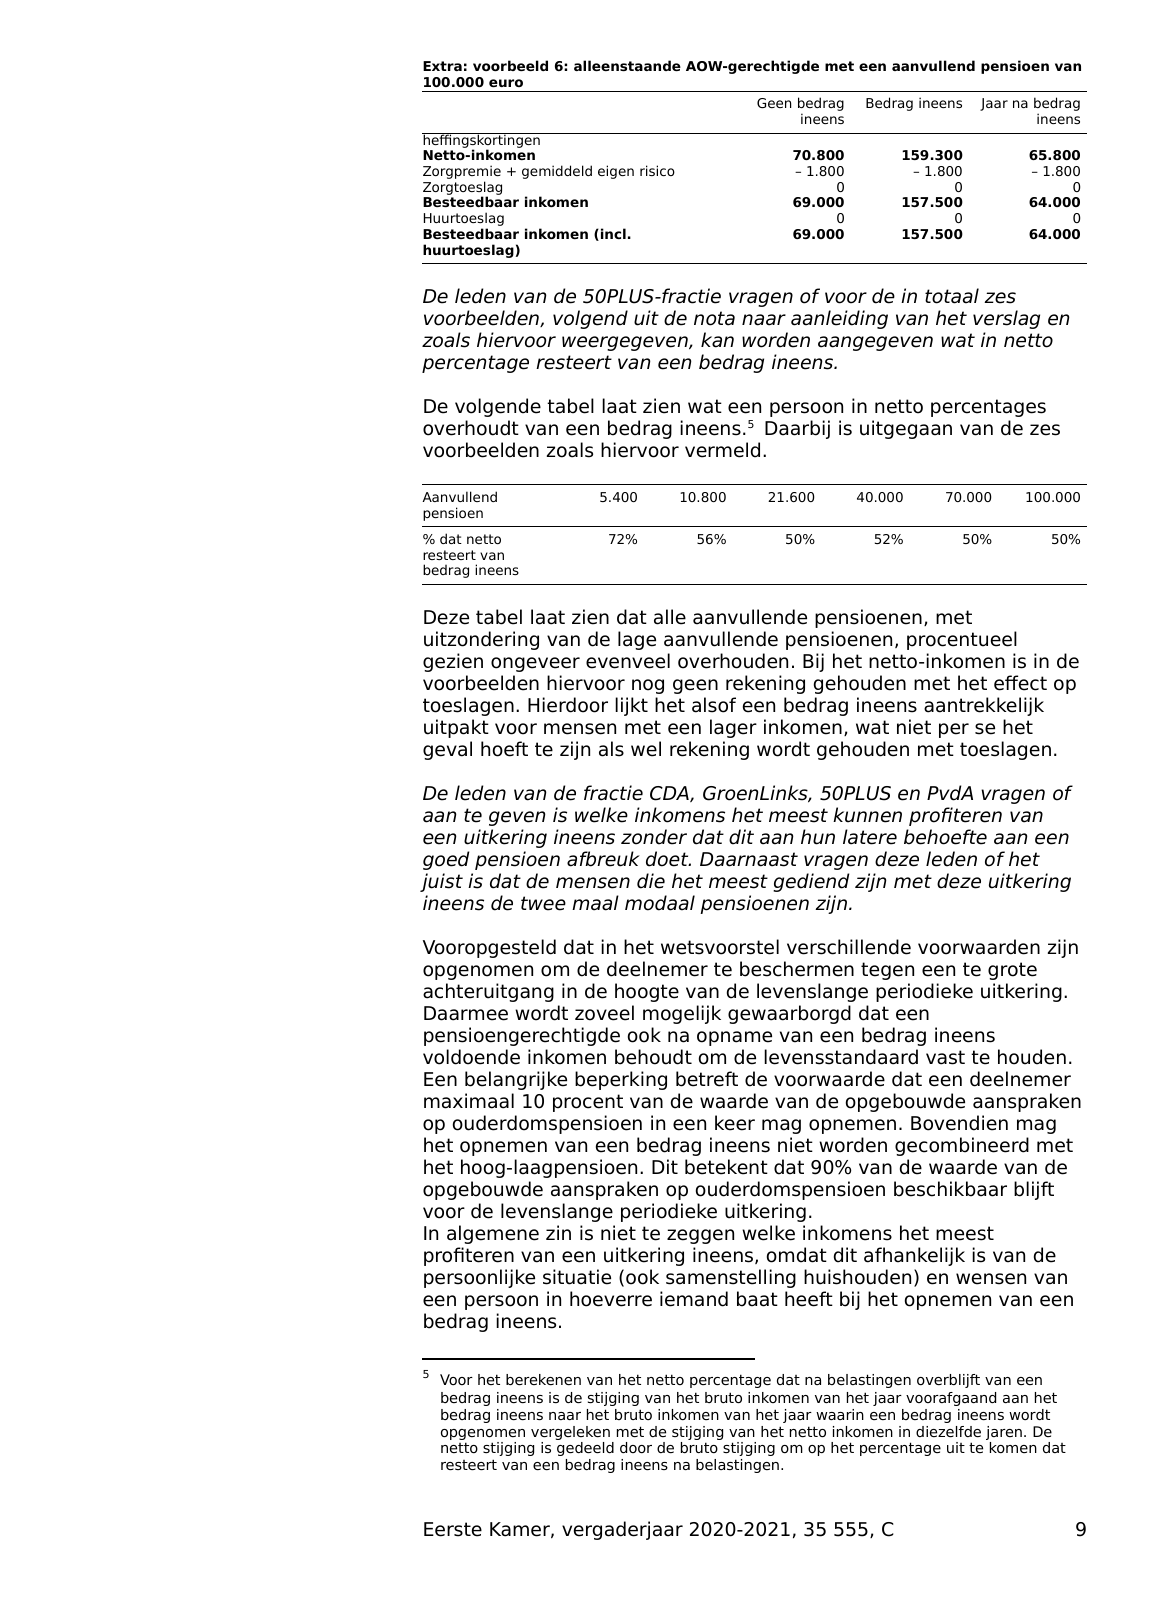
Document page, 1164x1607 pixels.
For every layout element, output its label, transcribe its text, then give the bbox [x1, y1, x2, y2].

table_cell Netto-inkomen [422, 148, 732, 164]
table_cell 157.500 [850, 195, 968, 211]
table_cell % dat netto resteert van bedrag ineens [422, 527, 555, 583]
table_cell Huurtoeslag [422, 211, 732, 227]
text Vooropgesteld dat in het wetsvoorstel verschillende voorwaarden zijn opgenomen om de deelnemer te beschermen tegen een te grote achteruitgang in de hoogte van de levenslange periodieke uitkering. Daarmee wordt zoveel mogelijk gewaarborgd dat een pensioengerechtigde ook na opname van een bedrag ineens voldoende inkomen behoudt om de levensstandaard vast te houden. Een belangrijke beperking betreft de voorwaarde dat een deelnemer maximaal 10 procent van de waarde van de opgebouwde aanspraken op ouderdomspensioen in een keer mag opnemen. Bovendien mag het opnemen van een bedrag ineens niet worden gecombineerd met het hoog-laagpensioen. Dit betekent dat 90% van de waarde van de opgebouwde aanspraken op ouderdomspensioen beschikbaar blijft voor de levenslange periodieke uitkering. [422, 937, 1087, 1223]
table_header 21.600 [732, 485, 821, 526]
table_cell 52% [821, 527, 909, 583]
table_cell 64.000 [969, 195, 1087, 211]
table_header 40.000 [821, 485, 909, 526]
table_cell Besteedbaar inkomen (incl. huurtoeslag) [422, 227, 732, 263]
table_cell Zorgtoeslag [422, 180, 732, 195]
table_cell 72% [555, 527, 644, 583]
text De leden van de 50PLUS-fractie vragen of voor de in totaal zes voorbeelden, volgend uit de nota naar aanleiding van het verslag en zoals hiervoor weergegeven, kan worden aangegeven wat in netto percentage resteert van een bedrag ineens. [422, 286, 1087, 374]
table_cell 159.300 [850, 148, 968, 164]
table_cell 0 [850, 180, 968, 195]
table_cell 70.800 [732, 148, 850, 164]
table_cell – 1.800 [969, 164, 1087, 179]
table_cell Geen bedrag ineens [732, 92, 850, 132]
table_cell Bedrag ineens [850, 92, 968, 132]
table_cell heffingskortingen [422, 134, 732, 148]
table_cell Jaar na bedrag ineens [969, 92, 1087, 132]
table_cell 50% [998, 527, 1087, 583]
table_cell 65.800 [969, 148, 1087, 164]
table_header Extra: voorbeeld 6: alleenstaande AOW-gerechtigde met een aanvullend pensioen van 100.000 euro [422, 59, 1087, 91]
table_header Aanvullend pensioen [422, 485, 555, 526]
table_cell 0 [850, 211, 968, 227]
table_header 5.400 [555, 485, 644, 526]
table_header 70.000 [910, 485, 998, 526]
table_cell Besteedbaar inkomen [422, 195, 732, 211]
table_cell 0 [969, 211, 1087, 227]
table_cell 50% [910, 527, 998, 583]
table_cell 0 [969, 180, 1087, 195]
table_cell 50% [732, 527, 821, 583]
table_cell 69.000 [732, 195, 850, 211]
text De volgende tabel laat zien wat een persoon in netto percentages overhoudt van een bedrag ineens. Daarbij is uitgegaan van de zes voorbeelden zoals hiervoor vermeld. [422, 396, 1087, 462]
text De leden van de fractie CDA, GroenLinks, 50PLUS en PvdA vragen of aan te geven is welke inkomens het meest kunnen profiteren van een uitkering ineens zonder dat dit aan hun latere behoefte aan een goed pensioen afbreuk doet. Daarnaast vragen deze leden of het juist is dat de mensen die het meest gediend zijn met deze uitkering ineens de twee maal modaal pensioenen zijn. [422, 783, 1087, 915]
table_cell [850, 134, 968, 148]
table_cell – 1.800 [732, 164, 850, 179]
table_cell 64.000 [969, 227, 1087, 263]
table_cell 56% [644, 527, 732, 583]
text In algemene zin is niet te zeggen welke inkomens het meest profiteren van een uitkering ineens, omdat dit afhankelijk is van de persoonlijke situatie (ook samenstelling huishouden) en wensen van een persoon in hoeverre iemand baat heeft bij het opnemen van een bedrag ineens. [422, 1223, 1087, 1332]
text Deze tabel laat zien dat alle aanvullende pensioenen, met uitzondering van de lage aanvullende pensioenen, procentueel gezien ongeveer evenveel overhouden. Bij het netto-inkomen is in de voorbeelden hiervoor nog geen rekening gehouden met het effect op toeslagen. Hierdoor lijkt het alsof een bedrag ineens aantrekkelijk uitpakt voor mensen met een lager inkomen, wat niet per se het geval hoeft te zijn als wel rekening wordt gehouden met toeslagen. [422, 607, 1087, 761]
table_cell [422, 92, 732, 132]
table_cell 69.000 [732, 227, 850, 263]
table_cell 0 [732, 180, 850, 195]
table_header 10.800 [644, 485, 732, 526]
table_cell 157.500 [850, 227, 968, 263]
table_cell [969, 134, 1087, 148]
table_cell 0 [732, 211, 850, 227]
text Voor het berekenen van het netto percentage dat na belastingen overblijft van een bedrag ineens is de stijging van het bruto inkomen van het jaar voorafgaand aan het bedrag ineens naar het bruto inkomen van het jaar waarin een bedrag ineens wordt opgenomen vergeleken met de stijging van het netto inkomen in diezelfde jaren. De netto stijging is gedeeld door de bruto stijging om op het percentage uit te komen dat resteert van een bedrag ineens na belastingen. [422, 1368, 1087, 1474]
table_cell Zorgpremie + gemiddeld eigen risico [422, 164, 732, 179]
table_cell – 1.800 [850, 164, 968, 179]
table_header 100.000 [998, 485, 1087, 526]
table_cell [732, 134, 850, 148]
